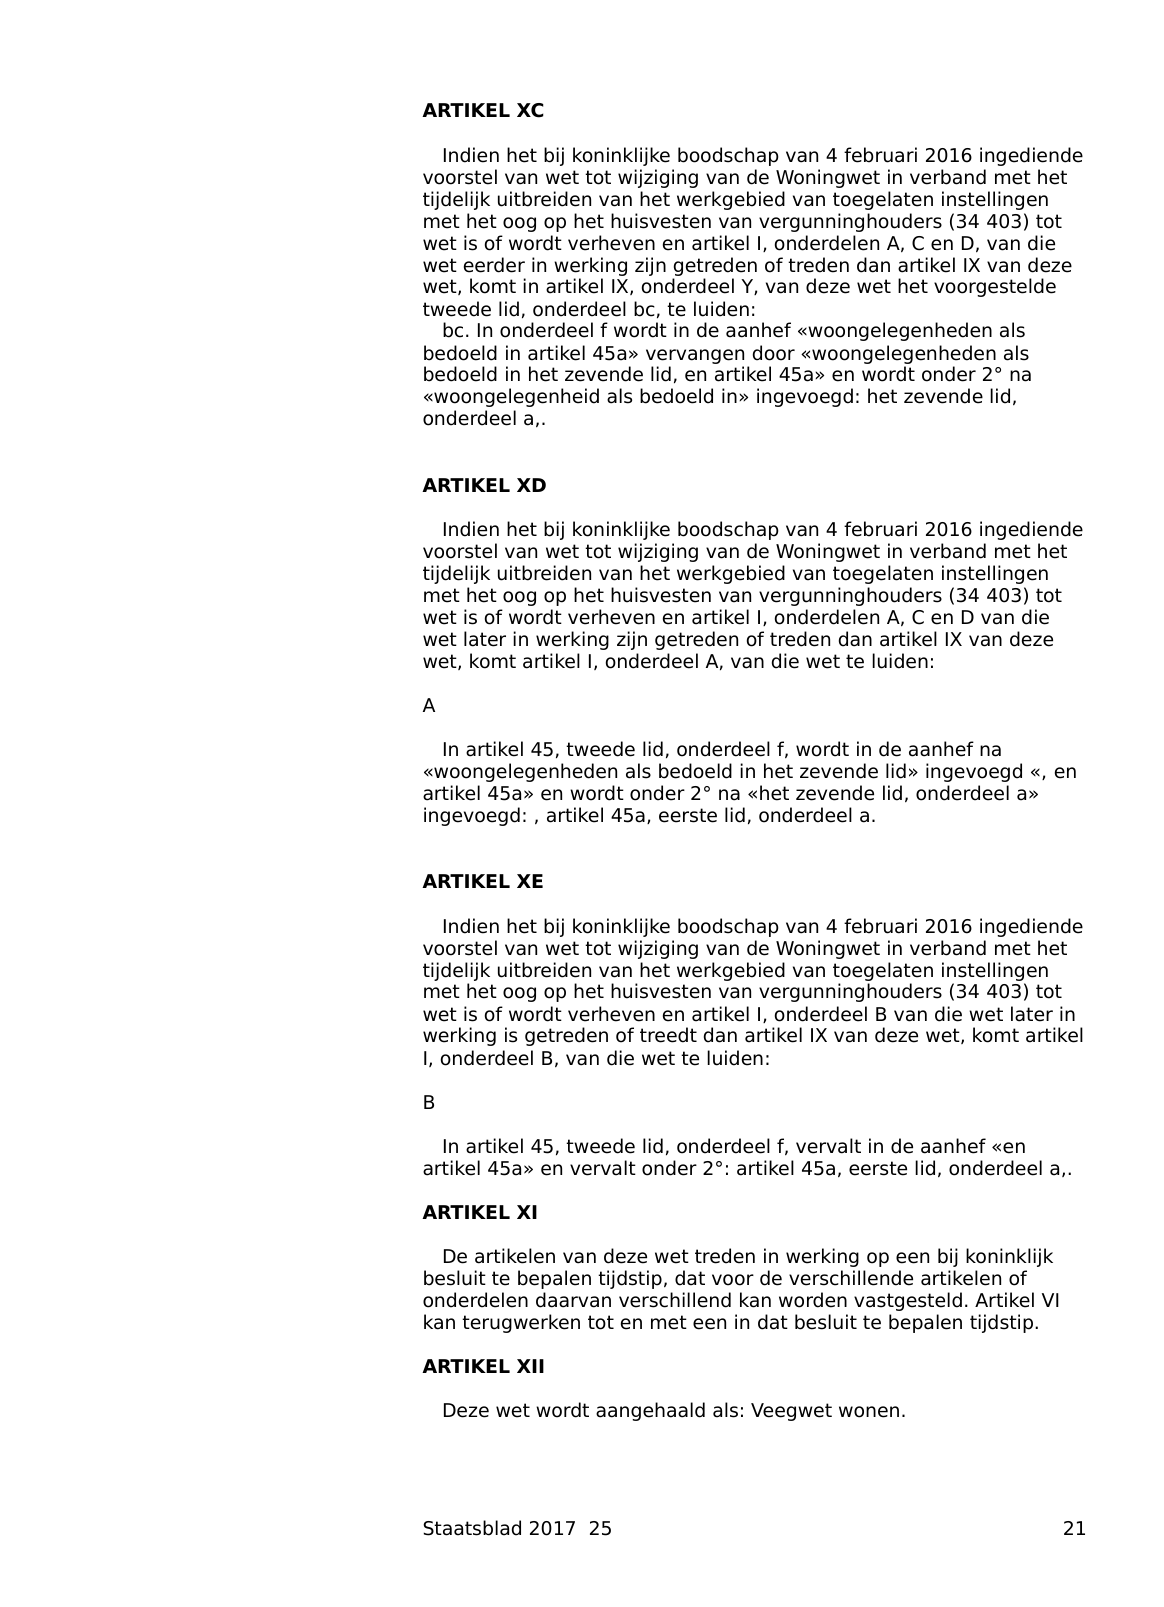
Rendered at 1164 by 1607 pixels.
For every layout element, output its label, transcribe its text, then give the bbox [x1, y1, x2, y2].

text In artikel 45, tweede lid, onderdeel f, vervalt in de aanhef «en artikel 45a» en vervalt onder 2°: artikel 45a, eerste lid, onderdeel a,. [422, 1136, 1087, 1180]
subtitle ARTIKEL XE [422, 871, 1087, 893]
text In artikel 45, tweede lid, onderdeel f, wordt in de aanhef na «woongelegenheden als bedoeld in het zevende lid» ingevoegd «, en artikel 45a» en wordt onder 2° na «het zevende lid, onderdeel a» ingevoegd: , artikel 45a, eerste lid, onderdeel a. [422, 739, 1087, 827]
text Deze wet wordt aangehaald als: Veegwet wonen. [422, 1400, 1087, 1422]
text Indien het bij koninklijke boodschap van 4 februari 2016 ingediende voorstel van wet tot wijziging van de Woningwet in verband met het tijdelijk uitbreiden van het werkgebied van toegelaten instellingen met het oog op het huisvesten van vergunninghouders (34 403) tot wet is of wordt verheven en artikel I, onderdelen A, C en D, van die wet eerder in werking zijn getreden of treden dan artikel IX van deze wet, komt in artikel IX, onderdeel Y, van deze wet het voorgestelde tweede lid, onderdeel bc, te luiden: [422, 144, 1087, 320]
subtitle ARTIKEL XI [422, 1202, 1087, 1224]
subtitle ARTIKEL XD [422, 475, 1087, 497]
text bc. In onderdeel f wordt in de aanhef «woongelegenheden als bedoeld in artikel 45a» vervangen door «woongelegenheden als bedoeld in het zevende lid, en artikel 45a» en wordt onder 2° na «woongelegenheid als bedoeld in» ingevoegd: het zevende lid, onderdeel a,. [422, 320, 1087, 430]
text Indien het bij koninklijke boodschap van 4 februari 2016 ingediende voorstel van wet tot wijziging van de Woningwet in verband met het tijdelijk uitbreiden van het werkgebied van toegelaten instellingen met het oog op het huisvesten van vergunninghouders (34 403) tot wet is of wordt verheven en artikel I, onderdeel B van die wet later in werking is getreden of treedt dan artikel IX van deze wet, komt artikel I, onderdeel B, van die wet te luiden: [422, 916, 1087, 1069]
text A [422, 695, 1087, 717]
text Indien het bij koninklijke boodschap van 4 februari 2016 ingediende voorstel van wet tot wijziging van de Woningwet in verband met het tijdelijk uitbreiden van het werkgebied van toegelaten instellingen met het oog op het huisvesten van vergunninghouders (34 403) tot wet is of wordt verheven en artikel I, onderdelen A, C en D van die wet later in werking zijn getreden of treden dan artikel IX van deze wet, komt artikel I, onderdeel A, van die wet te luiden: [422, 519, 1087, 673]
text De artikelen van deze wet treden in werking op een bij koninklijk besluit te bepalen tijdstip, dat voor de verschillende artikelen of onderdelen daarvan verschillend kan worden vastgesteld. Artikel VI kan terugwerken tot en met een in dat besluit te bepalen tijdstip. [422, 1246, 1087, 1334]
text B [422, 1092, 1087, 1113]
subtitle ARTIKEL XC [422, 100, 1087, 122]
subtitle ARTIKEL XII [422, 1356, 1087, 1378]
